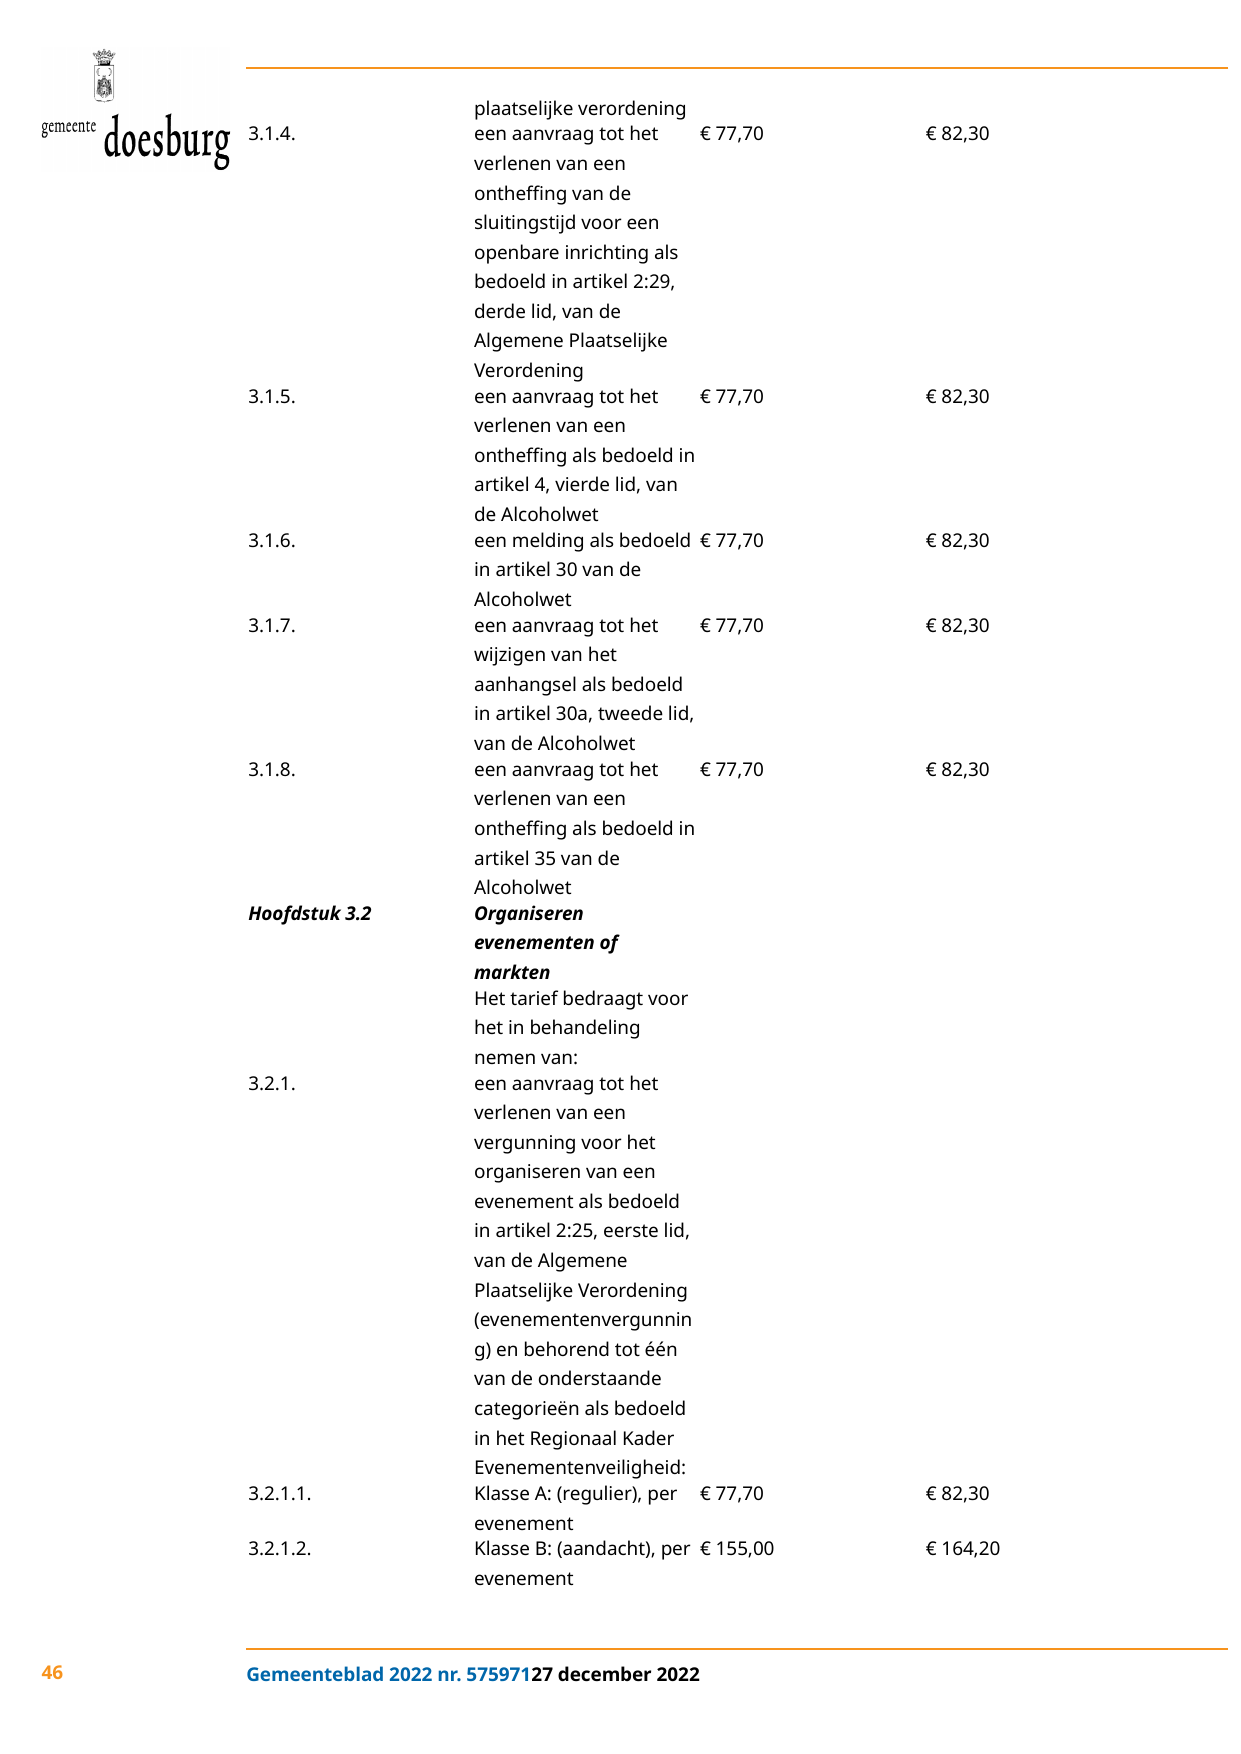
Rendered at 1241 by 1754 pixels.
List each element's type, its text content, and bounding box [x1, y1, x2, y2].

table_cell [248, 95, 474, 121]
table_cell Klasse B: (aandacht), per evenement [474, 1535, 700, 1591]
table_cell € 77,70 [700, 756, 926, 900]
table_cell 3.1.5. [248, 383, 474, 527]
table_cell Organiseren evenementen of markten [474, 900, 700, 985]
table_cell Het tarief bedraagt voor het in behandeling nemen van: [474, 985, 700, 1070]
table_cell 3.1.8. [248, 756, 474, 900]
table_cell een aanvraag tot het verlenen van een ontheffing als bedoeld in artikel 35 van de Alcoholwet [474, 756, 700, 900]
table_cell € 82,30 [926, 121, 1152, 383]
table_cell € 77,70 [700, 527, 926, 612]
table_cell € 82,30 [926, 527, 1152, 612]
table_cell € 164,20 [926, 1535, 1152, 1591]
table_cell € 82,30 [926, 383, 1152, 527]
table_cell [926, 900, 1152, 985]
table_cell [700, 95, 926, 121]
table_cell 3.2.1.2. [248, 1535, 474, 1591]
table_cell 3.1.7. [248, 612, 474, 756]
table_cell 3.2.1. [248, 1070, 474, 1480]
table_cell 3.2.1.1. [248, 1480, 474, 1535]
table_cell [248, 985, 474, 1070]
table_cell [700, 985, 926, 1070]
table_cell € 82,30 [926, 756, 1152, 900]
picture [41, 47, 231, 172]
table_cell [700, 900, 926, 985]
table_cell een aanvraag tot het wijzigen van het aanhangsel als bedoeld in artikel 30a, tweede lid, van de Alcoholwet [474, 612, 700, 756]
table_cell € 82,30 [926, 612, 1152, 756]
table_cell 3.1.6. [248, 527, 474, 612]
table_cell een aanvraag tot het verlenen van een ontheffing als bedoeld in artikel 4, vierde lid, van de Alcoholwet [474, 383, 700, 527]
table_cell € 77,70 [700, 612, 926, 756]
table_cell plaatselijke verordening [474, 95, 700, 121]
table_cell een aanvraag tot het verlenen van een vergunning voor het organiseren van een evenement als bedoeld in artikel 2:25, eerste lid, van de Algemene Plaatselijke Verordening (evenementenvergunning) en behorend tot één van de onderstaande categorieën als bedoeld in het Regionaal Kader Evenementenveiligheid: [474, 1070, 700, 1480]
table_cell € 77,70 [700, 121, 926, 383]
table_cell [926, 95, 1152, 121]
table_cell € 77,70 [700, 1480, 926, 1535]
table_cell een melding als bedoeld in artikel 30 van de Alcoholwet [474, 527, 700, 612]
table_cell € 77,70 [700, 383, 926, 527]
table_cell € 155,00 [700, 1535, 926, 1591]
table_cell 3.1.4. [248, 121, 474, 383]
table_cell Hoofdstuk 3.2 [248, 900, 474, 985]
table_cell € 82,30 [926, 1480, 1152, 1535]
table_cell [926, 985, 1152, 1070]
table_cell [700, 1070, 926, 1480]
table_cell een aanvraag tot het verlenen van een ontheffing van de sluitingstijd voor een openbare inrichting als bedoeld in artikel 2:29, derde lid, van de Algemene Plaatselijke Verordening [474, 121, 700, 383]
table_cell Klasse A: (regulier), per evenement [474, 1480, 700, 1535]
table_cell [926, 1070, 1152, 1480]
